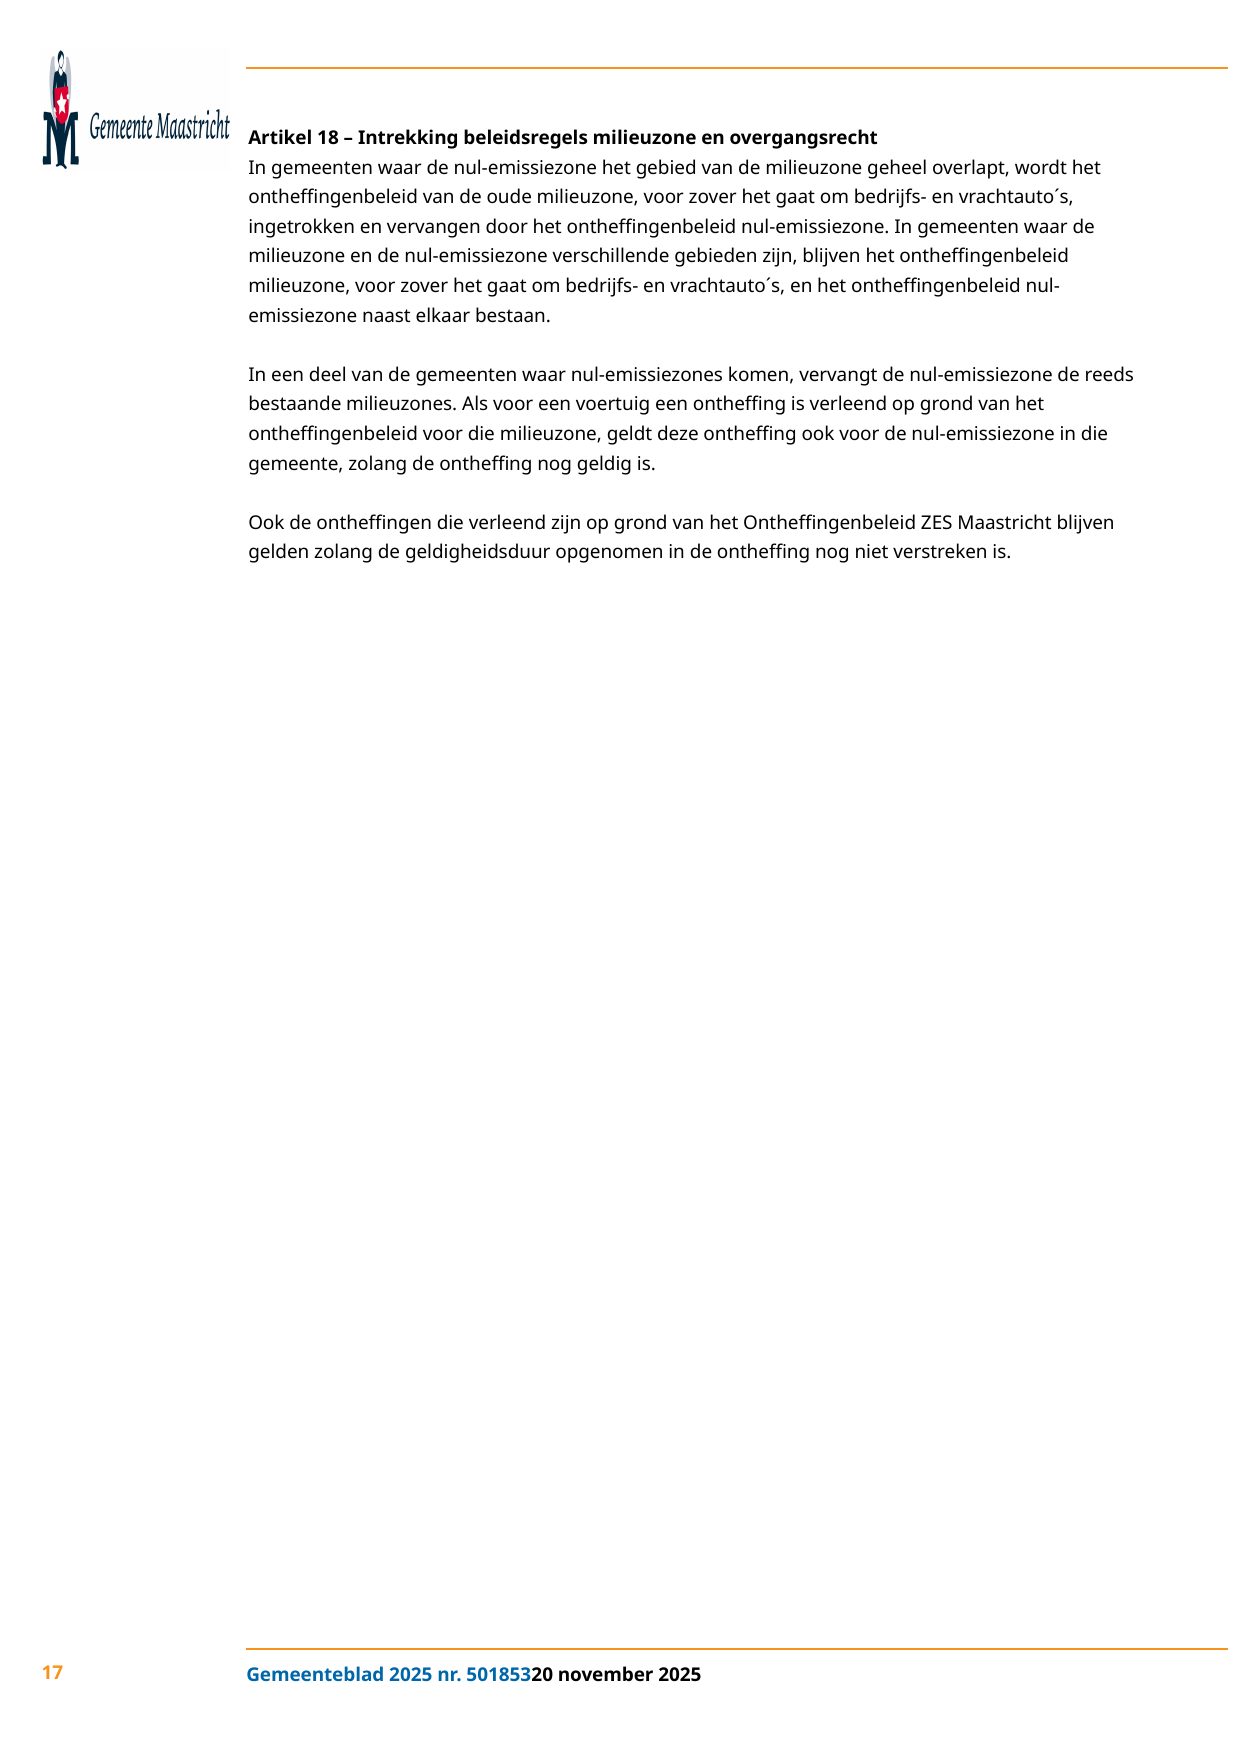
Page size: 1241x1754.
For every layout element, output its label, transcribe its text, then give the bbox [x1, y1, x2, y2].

text Ook de ontheffingen die verleend zijn op grond van het Ontheffingenbeleid ZES Maastricht blijven gelden zolang de geldigheidsduur opgenomen in de ontheffing nog niet verstreken is. [248, 509, 1152, 564]
picture [41, 47, 231, 172]
text In een deel van de gemeenten waar nul-emissiezones komen, vervangt de nul-emissiezone de reeds bestaande milieuzones. Als voor een voertuig een ontheffing is verleend op grond van het ontheffingenbeleid voor die milieuzone, geldt deze ontheffing ook voor de nul-emissiezone in die gemeente, zolang de ontheffing nog geldig is. [248, 361, 1152, 476]
text Artikel 18 – Intrekking beleidsregels milieuzone en overgangsrecht [248, 124, 1152, 150]
text In gemeenten waar de nul-emissiezone het gebied van de milieuzone geheel overlapt, wordt het ontheffingenbeleid van de oude milieuzone, voor zover het gaat om bedrijfs- en vrachtauto´s, ingetrokken en vervangen door het ontheffingenbeleid nul-emissiezone. In gemeenten waar de milieuzone en de nul-emissiezone verschillende gebieden zijn, blijven het ontheffingenbeleid milieuzone, voor zover het gaat om bedrijfs- en vrachtauto´s, en het ontheffingenbeleid nul-emissiezone naast elkaar bestaan. [248, 154, 1152, 328]
